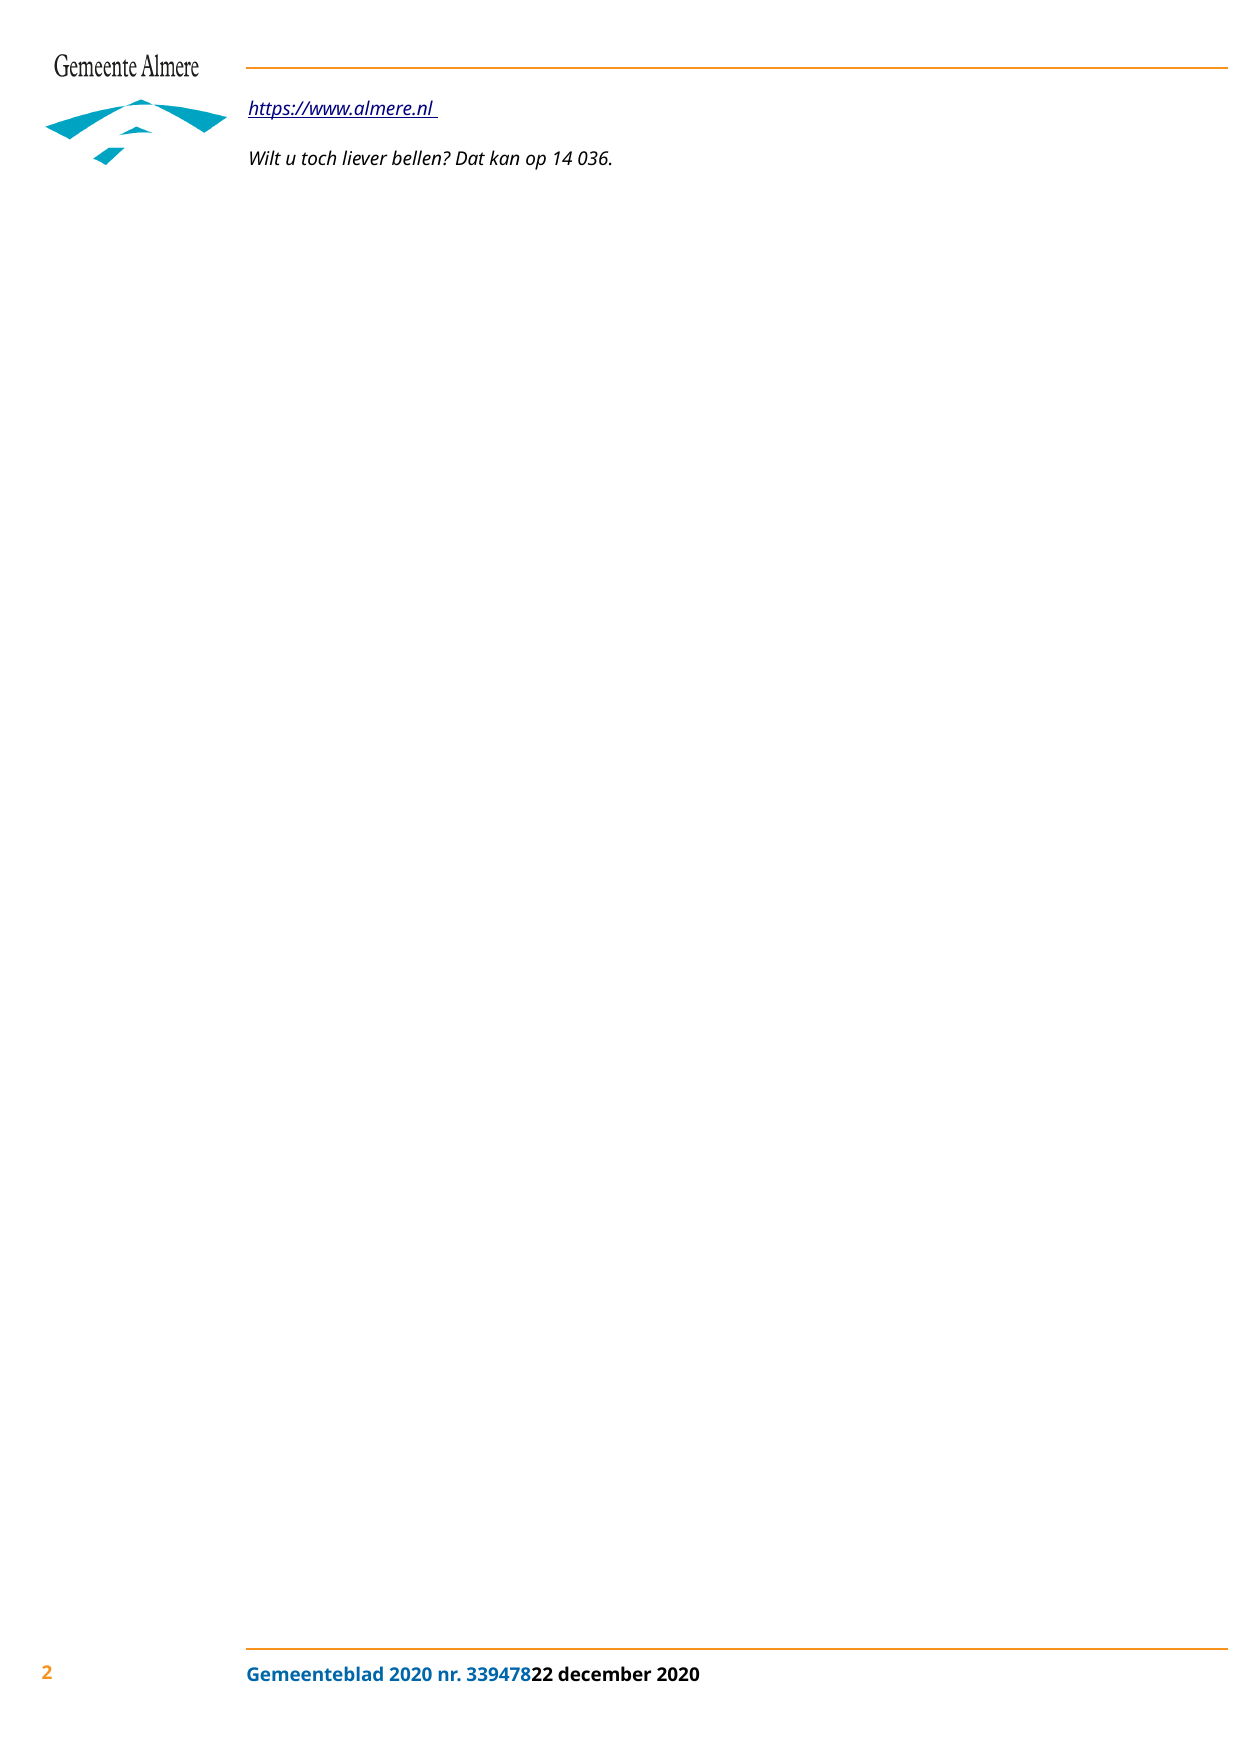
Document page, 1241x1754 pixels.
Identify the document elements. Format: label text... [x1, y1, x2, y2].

text Wilt u toch liever bellen? Dat kan op 14 036. [248, 145, 1152, 171]
picture [41, 47, 231, 172]
text https://www.almere.nl [248, 95, 1152, 121]
